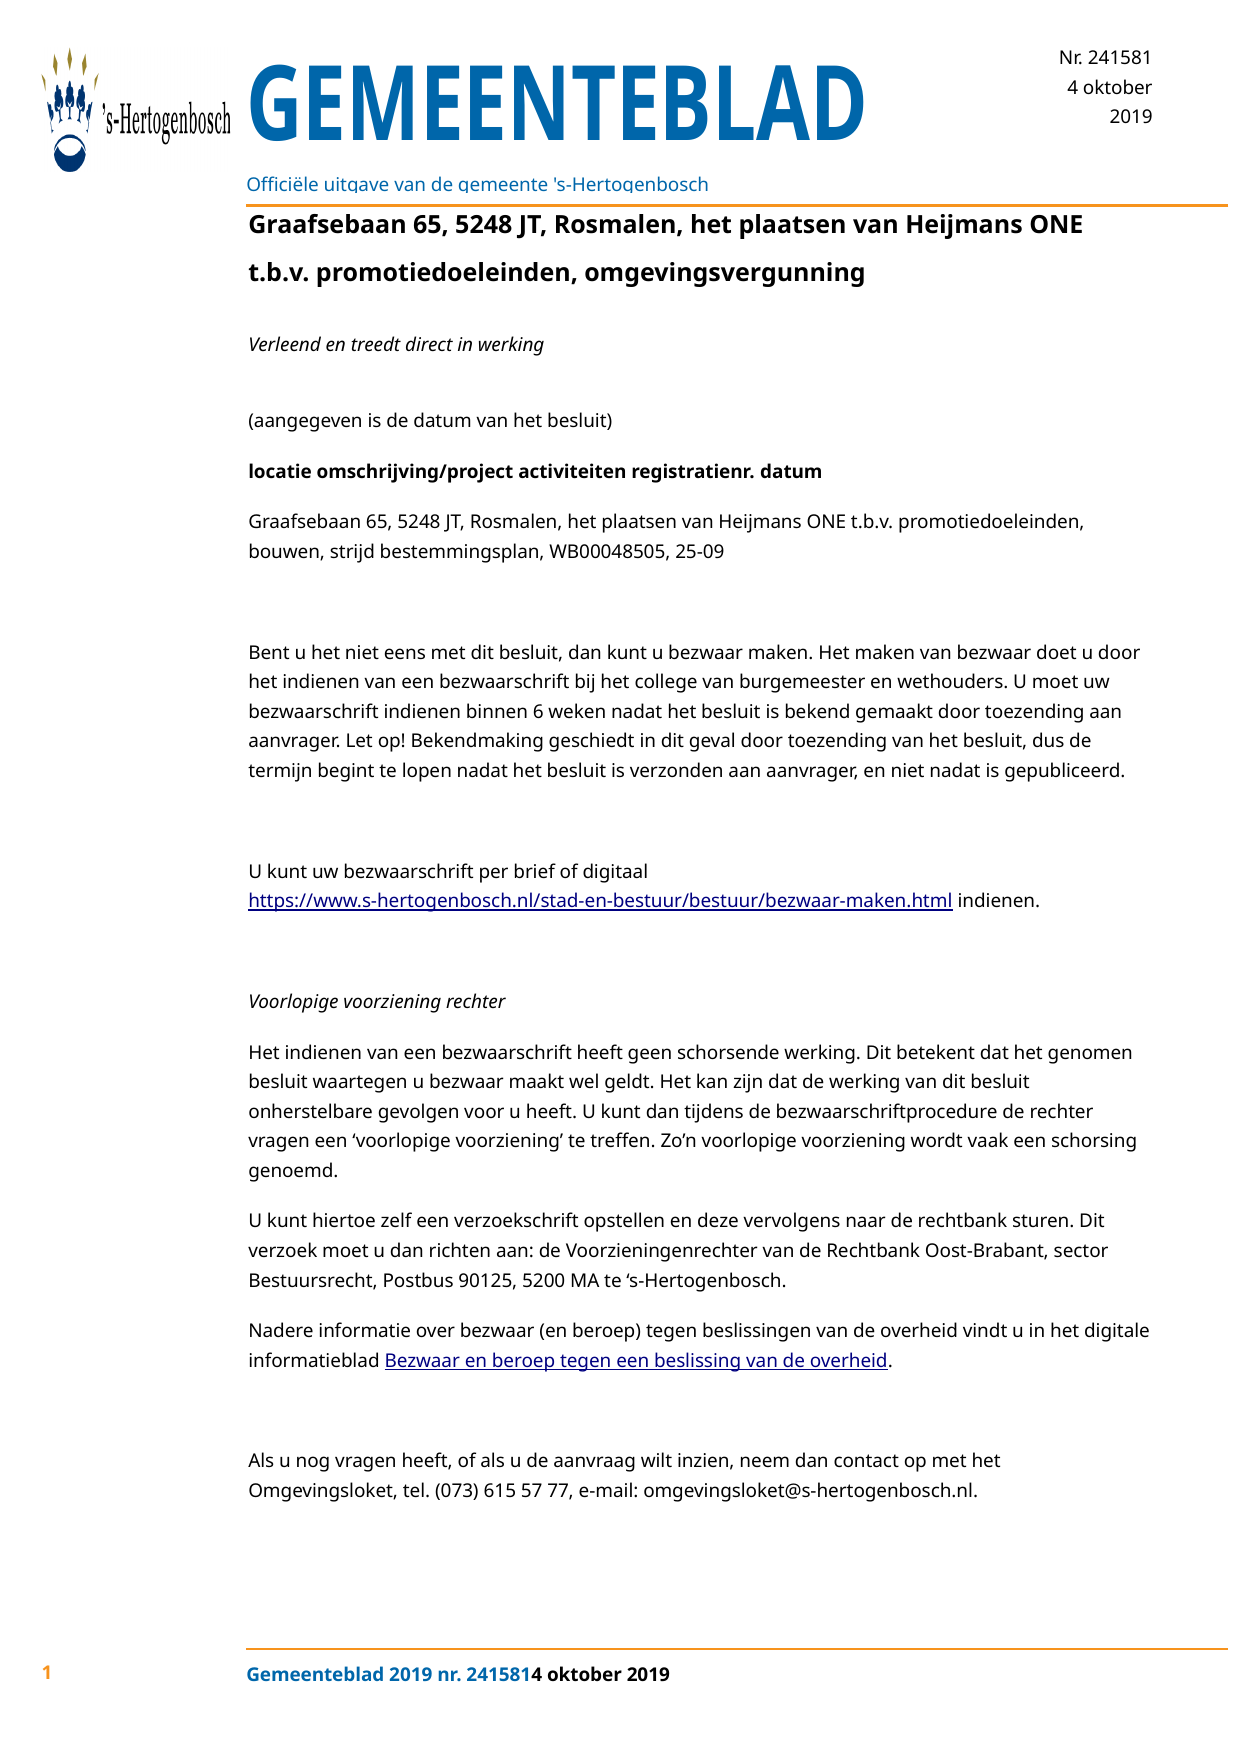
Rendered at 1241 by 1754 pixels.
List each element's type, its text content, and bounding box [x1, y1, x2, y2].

text Graafsebaan 65, 5248 JT, Rosmalen, het plaatsen van Heijmans ONE t.b.v. promotiedoeleinden, omgevingsvergunning [248, 207, 1152, 288]
text Als u nog vragen heeft, of als u de aanvraag wilt inzien, neem dan contact op met het Omgevingsloket, tel. (073) 615 57 77, e-mail: omgevingsloket@s-hertogenbosch.nl. [248, 1448, 1152, 1503]
text Voorlopige voorziening rechter [248, 988, 1152, 1014]
text locatie omschrijving/project activiteiten registratienr. datum [248, 458, 1152, 484]
text Graafsebaan 65, 5248 JT, Rosmalen, het plaatsen van Heijmans ONE t.b.v. promotiedoeleinden, bouwen, strijd bestemmingsplan, WB00048505, 25-09 [248, 508, 1152, 564]
picture [41, 47, 231, 172]
text U kunt hiertoe zelf een verzoekschrift opstellen en deze vervolgens naar de rechtbank sturen. Dit verzoek moet u dan richten aan: de Voorzieningenrechter van de Rechtbank Oost-Brabant, sector Bestuursrecht, Postbus 90125, 5200 MA te ‘s-Hertogenbosch. [248, 1208, 1152, 1292]
text Het indienen van een bezwaarschrift heeft geen schorsende werking. Dit betekent dat het genomen besluit waartegen u bezwaar maakt wel geldt. Het kan zijn dat de werking van dit besluit onherstelbare gevolgen voor u heeft. U kunt dan tijdens de bezwaarschriftprocedure de rechter vragen een ‘voorlopige voorziening’ te treffen. Zo’n voorlopige voorziening wordt vaak een schorsing genoemd. [248, 1039, 1152, 1183]
text (aangegeven is de datum van het besluit) [248, 408, 1152, 433]
text Verleend en treedt direct in werking [248, 331, 1152, 357]
text Nadere informatie over bezwaar (en beroep) tegen beslissingen van de overheid vindt u in het digitale informatieblad Bezwaar en beroep tegen een beslissing van de overheid. [248, 1317, 1152, 1372]
text U kunt uw bezwaarschrift per brief of digitaal https://www.s-hertogenbosch.nl/stad-en-bestuur/bestuur/bezwaar-maken.html indienen. [248, 858, 1152, 913]
text Bent u het niet eens met dit besluit, dan kunt u bezwaar maken. Het maken van bezwaar doet u door het indienen van een bezwaarschrift bij het college van burgemeester en wethouders. U moet uw bezwaarschrift indienen binnen 6 weken nadat het besluit is bekend gemaakt door toezending aan aanvrager. Let op! Bekendmaking geschiedt in dit geval door toezending van het besluit, dus de termijn begint te lopen nadat het besluit is verzonden aan aanvrager, en niet nadat is gepubliceerd. [248, 639, 1152, 783]
